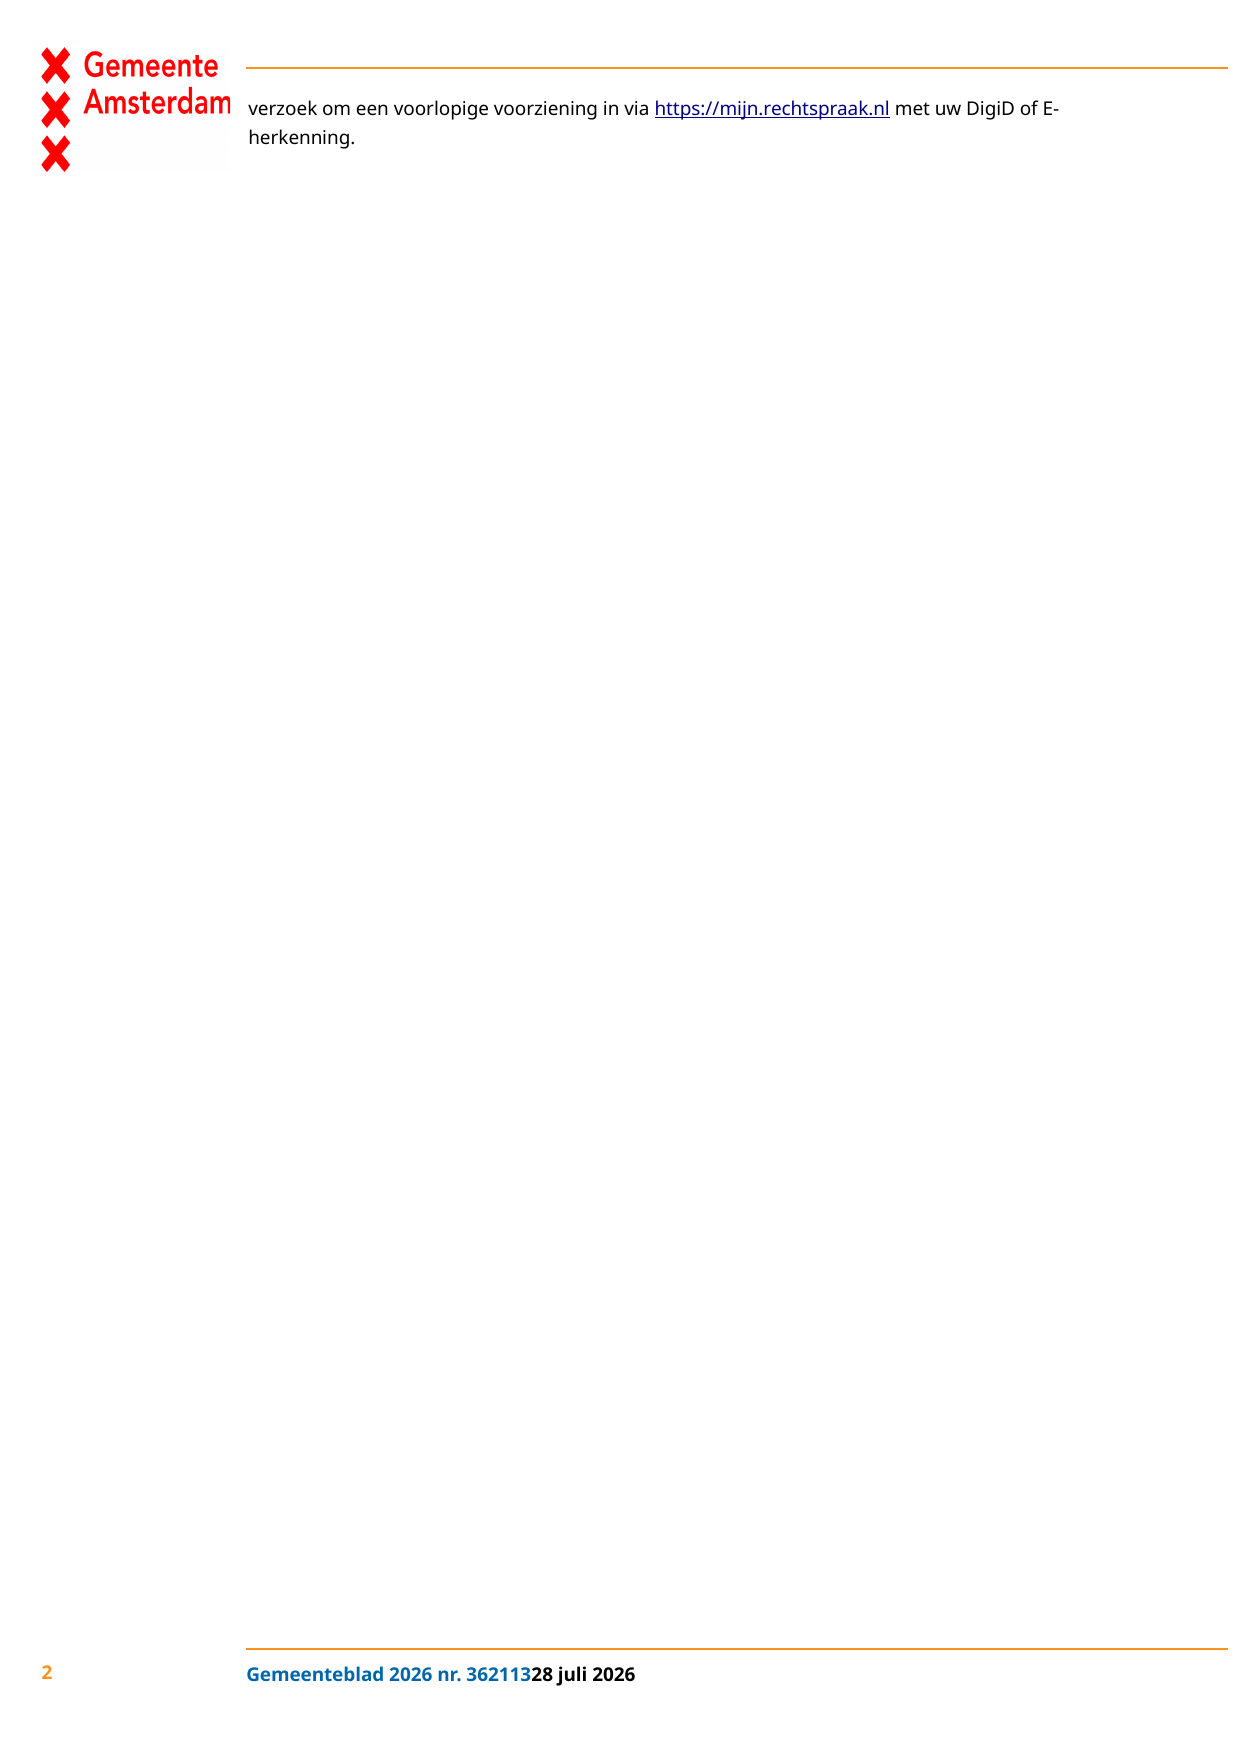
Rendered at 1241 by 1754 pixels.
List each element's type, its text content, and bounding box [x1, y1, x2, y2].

text verzoek om een voorlopige voorziening in via https://mijn.rechtspraak.nl met uw DigiD of E-herkenning. [248, 95, 1152, 150]
picture [41, 47, 231, 172]
